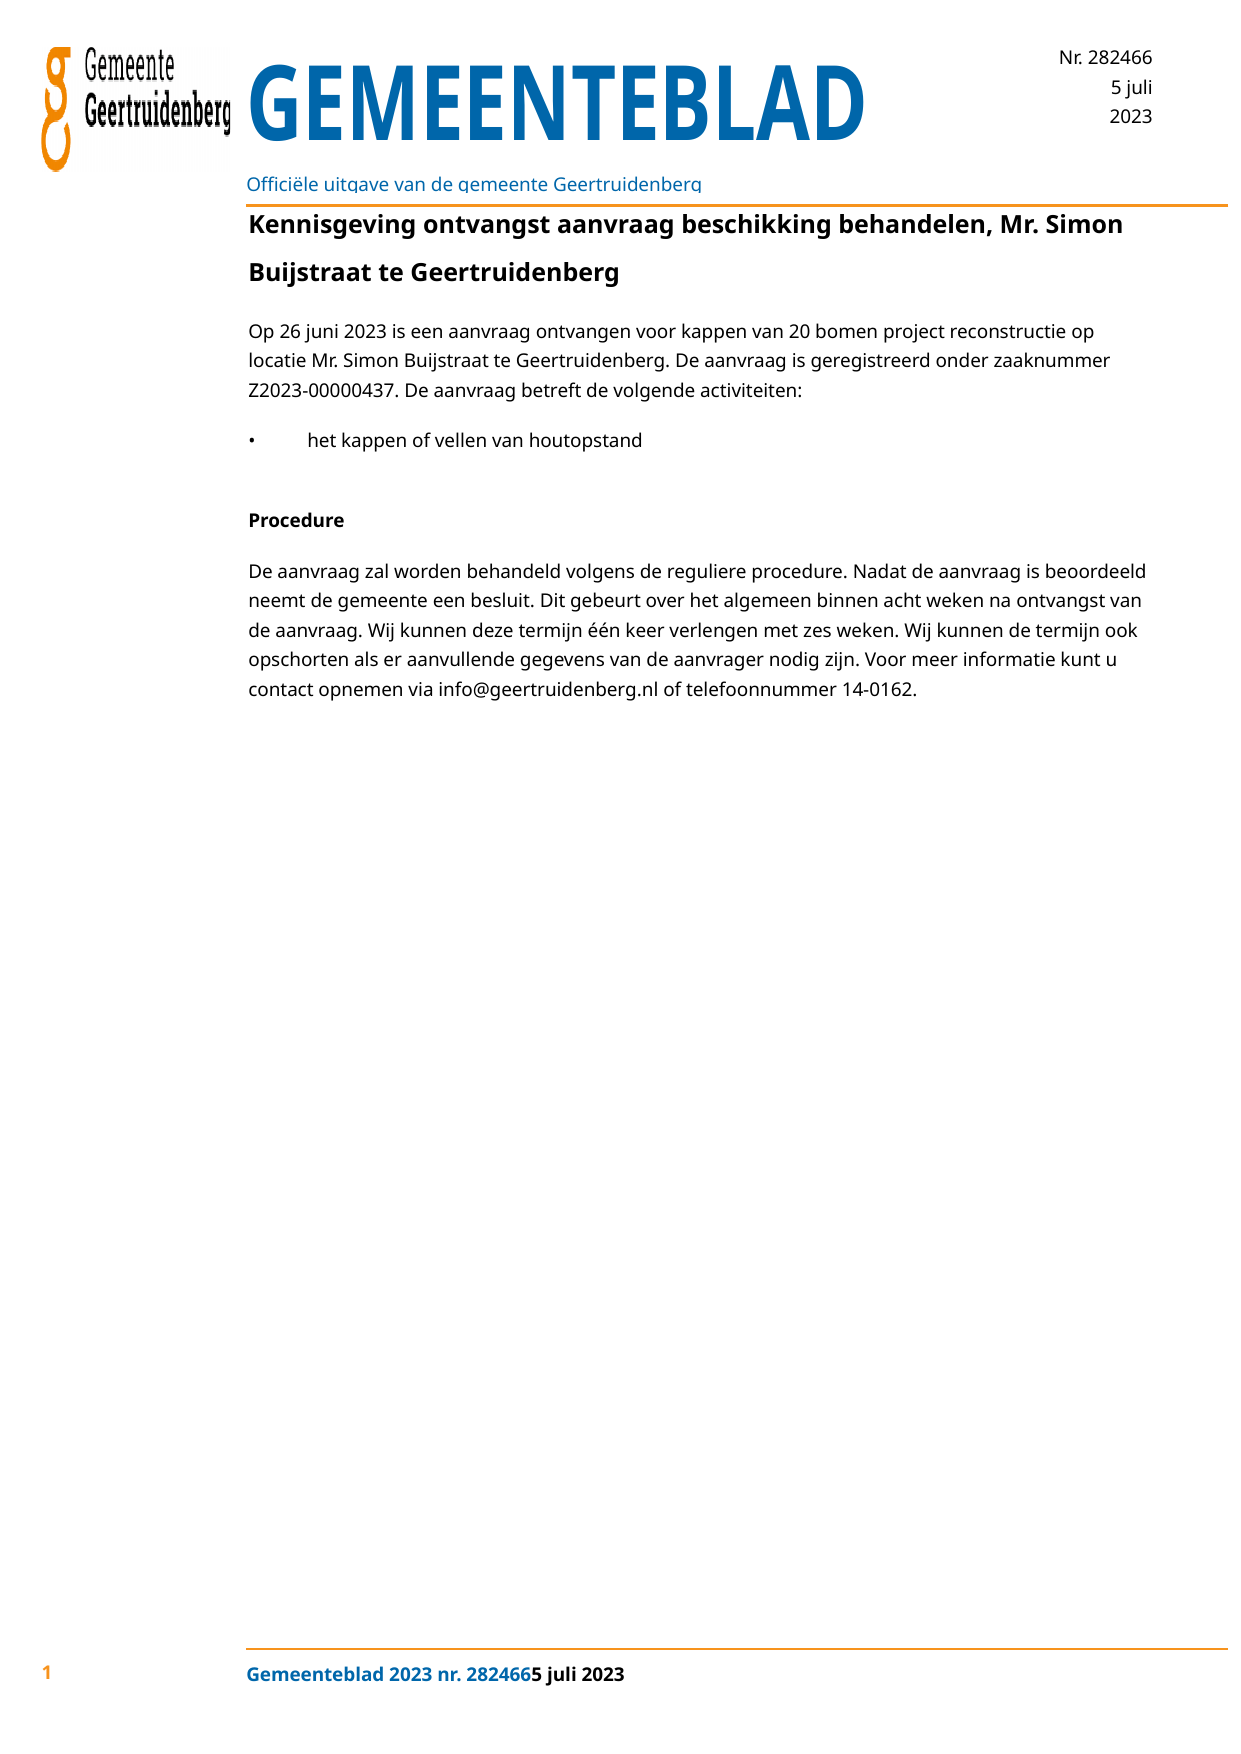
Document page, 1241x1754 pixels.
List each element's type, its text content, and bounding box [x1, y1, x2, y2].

text Op 26 juni 2023 is een aanvraag ontvangen voor kappen van 20 bomen project reconstructie op locatie Mr. Simon Buijstraat te Geertruidenberg. De aanvraag is geregistreerd onder zaaknummer Z2023-00000437. De aanvraag betreft de volgende activiteiten: [248, 318, 1152, 403]
text Procedure [248, 507, 1152, 533]
text Kennisgeving ontvangst aanvraag beschikking behandelen, Mr. Simon Buijstraat te Geertruidenberg [248, 207, 1152, 288]
picture [41, 47, 231, 172]
text De aanvraag zal worden behandeld volgens de reguliere procedure. Nadat de aanvraag is beoordeeld neemt de gemeente een besluit. Dit gebeurt over het algemeen binnen acht weken na ontvangst van de aanvraag. Wij kunnen deze termijn één keer verlengen met zes weken. Wij kunnen de termijn ook opschorten als er aanvullende gegevens van de aanvrager nodig zijn. Voor meer informatie kunt u contact opnemen via info@geertruidenberg.nl of telefoonnummer 14-0162. [248, 558, 1152, 702]
list het kappen of vellen van houtopstand [248, 427, 1152, 453]
